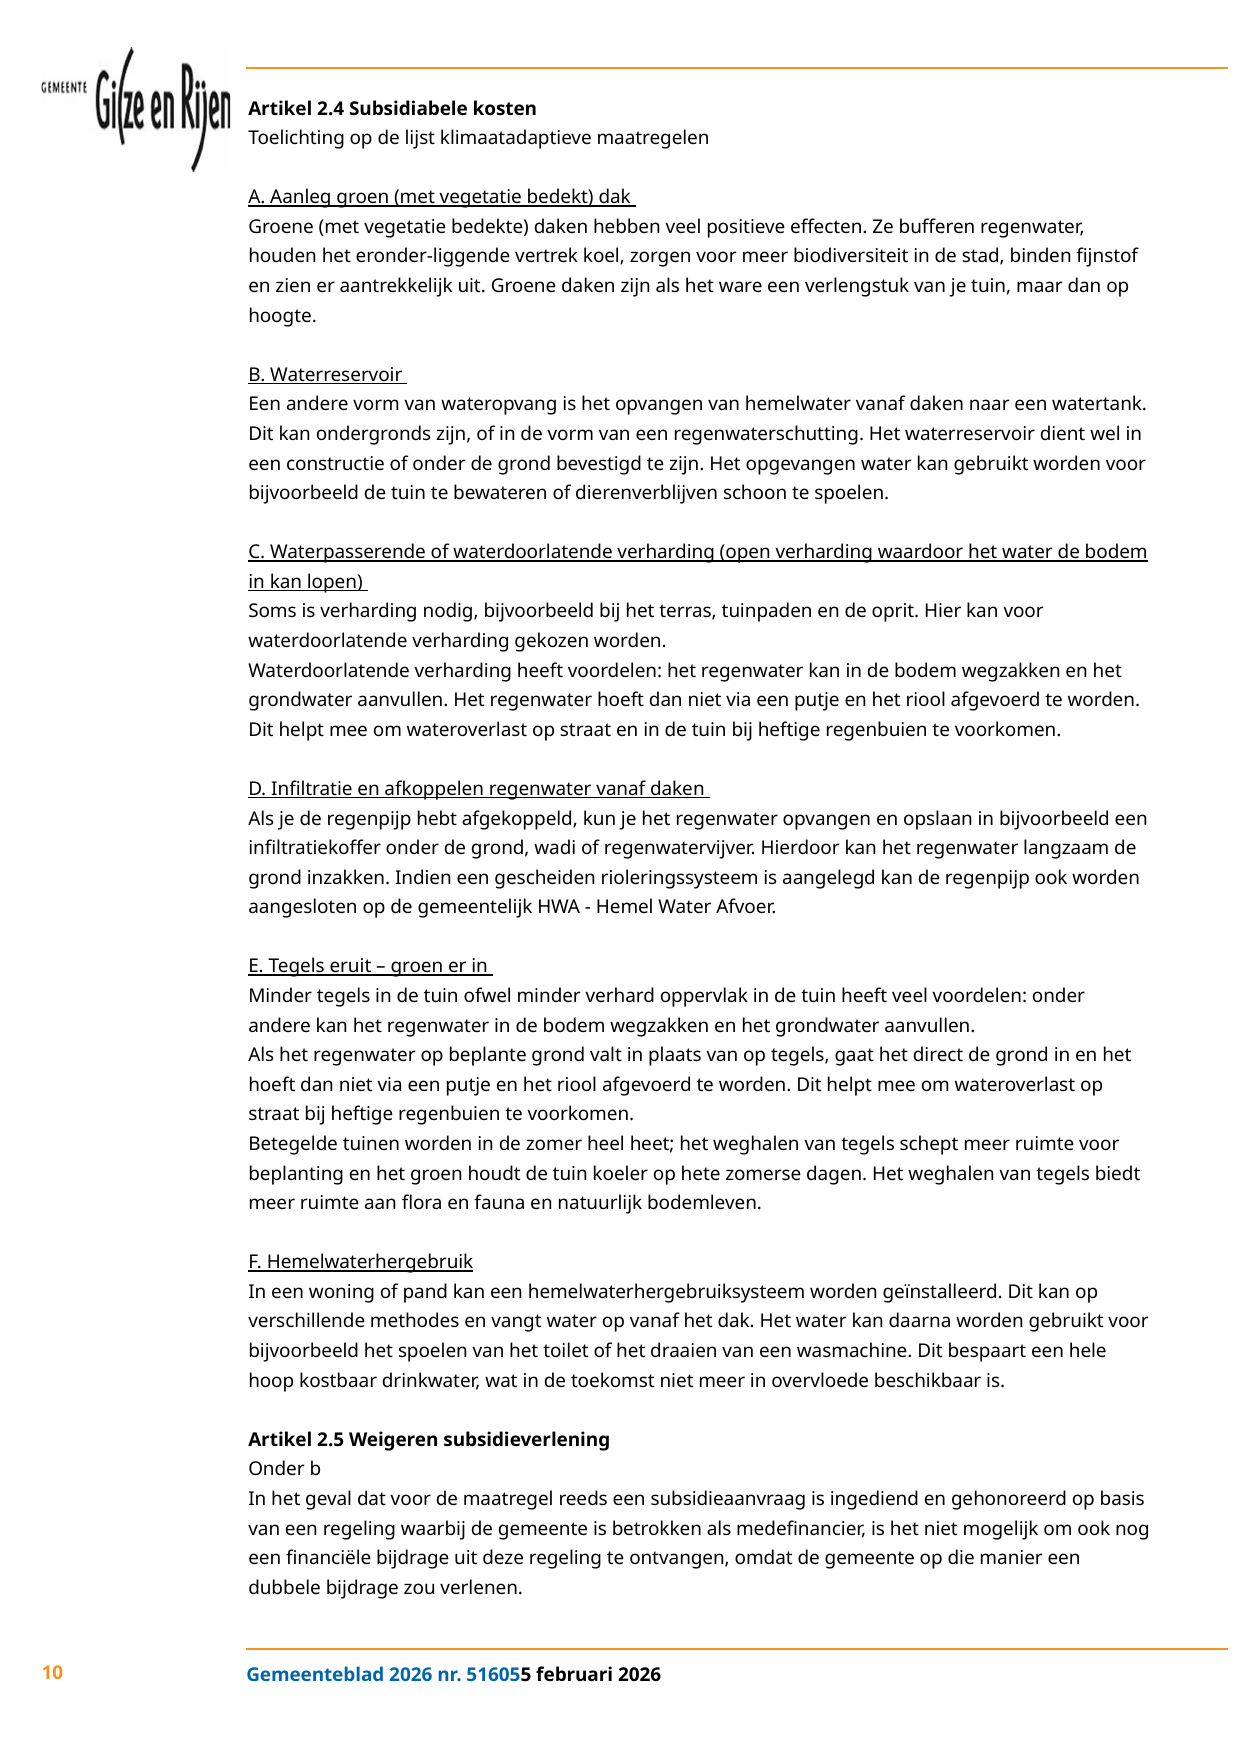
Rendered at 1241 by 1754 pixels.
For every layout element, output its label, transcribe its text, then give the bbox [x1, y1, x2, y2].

text Onder b [248, 1456, 1152, 1481]
text Artikel 2.4 Subsidiabele kosten [248, 95, 1152, 121]
text Een andere vorm van wateropvang is het opvangen van hemelwater vanaf daken naar een watertank. Dit kan ondergronds zijn, of in de vorm van een regenwaterschutting. Het waterreservoir dient wel in een constructie of onder de grond bevestigd te zijn. Het opgevangen water kan gebruikt worden voor bijvoorbeeld de tuin te bewateren of dierenverblijven schoon te spoelen. [248, 391, 1152, 505]
text D. Infiltratie en afkoppelen regenwater vanaf daken [248, 775, 1152, 801]
text C. Waterpasserende of waterdoorlatende verharding (open verharding waardoor het water de bodem in kan lopen) [248, 538, 1152, 594]
text Artikel 2.5 Weigeren subsidieverlening [248, 1426, 1152, 1452]
text A. Aanleg groen (met vegetatie bedekt) dak [248, 183, 1152, 209]
text In een woning of pand kan een hemelwaterhergebruiksysteem worden geïnstalleerd. Dit kan op verschillende methodes en vangt water op vanaf het dak. Het water kan daarna worden gebruikt voor bijvoorbeeld het spoelen van het toilet of het draaien van een wasmachine. Dit bespaart een hele hoop kostbaar drinkwater, wat in de toekomst niet meer in overvloede beschikbaar is. [248, 1278, 1152, 1393]
text Waterdoorlatende verharding heeft voordelen: het regenwater kan in de bodem wegzakken en het grondwater aanvullen. Het regenwater hoeft dan niet via een putje en het riool afgevoerd te worden. Dit helpt mee om wateroverlast op straat en in de tuin bij heftige regenbuien te voorkomen. [248, 657, 1152, 742]
text Soms is verharding nodig, bijvoorbeeld bij het terras, tuinpaden en de oprit. Hier kan voor waterdoorlatende verharding gekozen worden. [248, 598, 1152, 653]
text Als het regenwater op beplante grond valt in plaats van op tegels, gaat het direct de grond in en het hoeft dan niet via een putje en het riool afgevoerd te worden. Dit helpt mee om wateroverlast op straat bij heftige regenbuien te voorkomen. [248, 1041, 1152, 1126]
text F. Hemelwaterhergebruik [248, 1248, 1152, 1274]
text E. Tegels eruit – groen er in [248, 953, 1152, 978]
text Betegelde tuinen worden in de zomer heel heet; het weghalen van tegels schept meer ruimte voor beplanting en het groen houdt de tuin koeler op hete zomerse dagen. Het weghalen van tegels biedt meer ruimte aan flora en fauna en natuurlijk bodemleven. [248, 1130, 1152, 1215]
picture [41, 47, 231, 172]
text Als je de regenpijp hebt afgekoppeld, kun je het regenwater opvangen en opslaan in bijvoorbeeld een infiltratiekoffer onder de grond, wadi of regenwatervijver. Hierdoor kan het regenwater langzaam de grond inzakken. Indien een gescheiden rioleringssysteem is aangelegd kan de regenpijp ook worden aangesloten op de gemeentelijk HWA - Hemel Water Afvoer. [248, 805, 1152, 919]
text Toelichting op de lijst klimaatadaptieve maatregelen [248, 124, 1152, 150]
text Minder tegels in de tuin ofwel minder verhard oppervlak in de tuin heeft veel voordelen: onder andere kan het regenwater in de bodem wegzakken en het grondwater aanvullen. [248, 982, 1152, 1038]
text In het geval dat voor de maatregel reeds een subsidieaanvraag is ingediend en gehonoreerd op basis van een regeling waarbij de gemeente is betrokken als medefinancier, is het niet mogelijk om ook nog een financiële bijdrage uit deze regeling te ontvangen, omdat de gemeente op die manier een dubbele bijdrage zou verlenen. [248, 1485, 1152, 1600]
text B. Waterreservoir [248, 361, 1152, 387]
text Groene (met vegetatie bedekte) daken hebben veel positieve effecten. Ze bufferen regenwater, houden het eronder-liggende vertrek koel, zorgen voor meer biodiversiteit in de stad, binden fijnstof en zien er aantrekkelijk uit. Groene daken zijn als het ware een verlengstuk van je tuin, maar dan op hoogte. [248, 213, 1152, 328]
